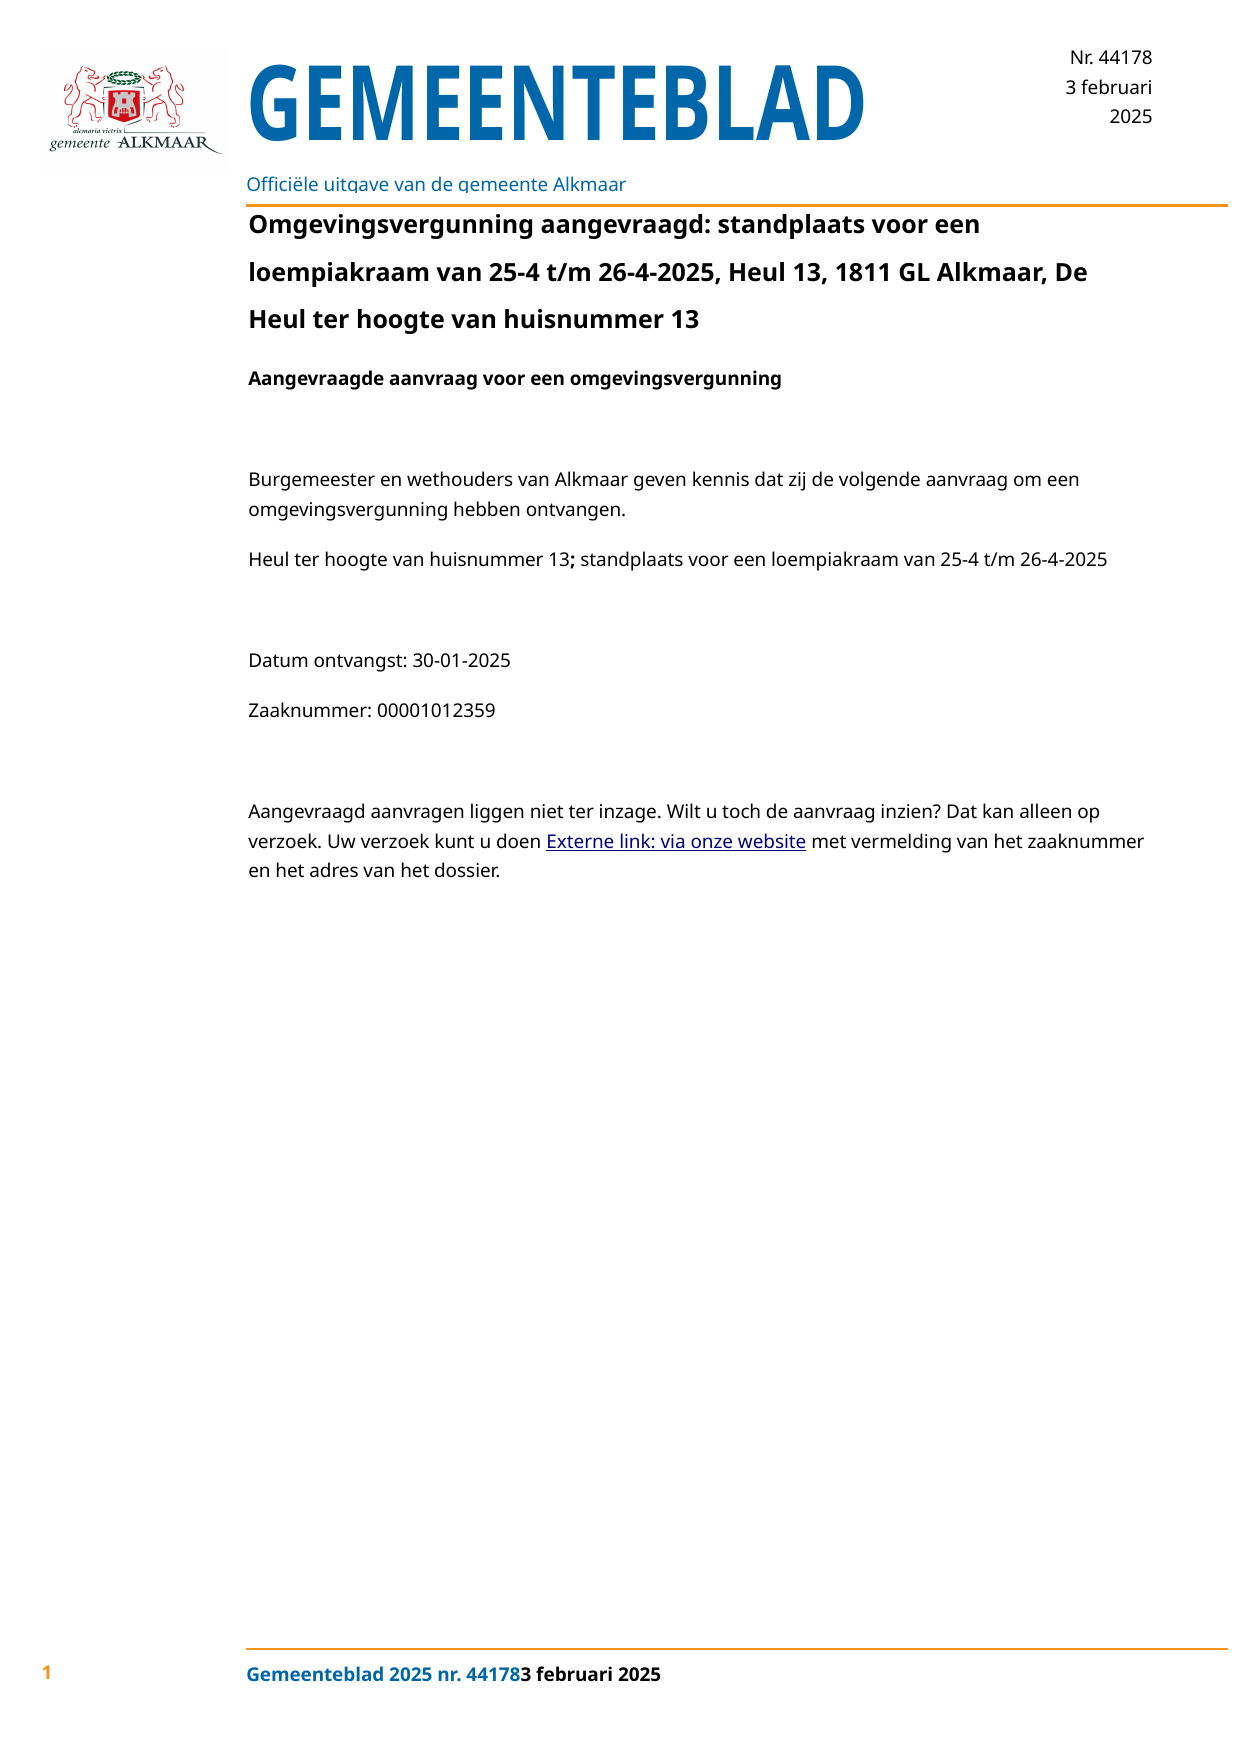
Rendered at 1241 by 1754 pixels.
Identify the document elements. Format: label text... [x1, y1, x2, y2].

text Zaaknummer: 00001012359 [248, 698, 1152, 723]
text Aangevraagde aanvraag voor een omgevingsvergunning [248, 366, 1152, 391]
text Burgemeester en wethouders van Alkmaar geven kennis dat zij de volgende aanvraag om een omgevingsvergunning hebben ontvangen. [248, 466, 1152, 522]
text Omgevingsvergunning aangevraagd: standplaats voor een loempiakraam van 25-4 t/m 26-4-2025, Heul 13, 1811 GL Alkmaar, De Heul ter hoogte van huisnummer 13 [248, 207, 1152, 336]
text Heul ter hoogte van huisnummer 13; standplaats voor een loempiakraam van 25-4 t/m 26-4-2025 [248, 546, 1152, 572]
text Aangevraagd aanvragen liggen niet ter inzage. Wilt u toch de aanvraag inzien? Dat kan alleen op verzoek. Uw verzoek kunt u doen Externe link: via onze website met vermelding van het zaaknummer en het adres van het dossier. [248, 798, 1152, 883]
picture [41, 47, 231, 172]
text Datum ontvangst: 30-01-2025 [248, 647, 1152, 673]
